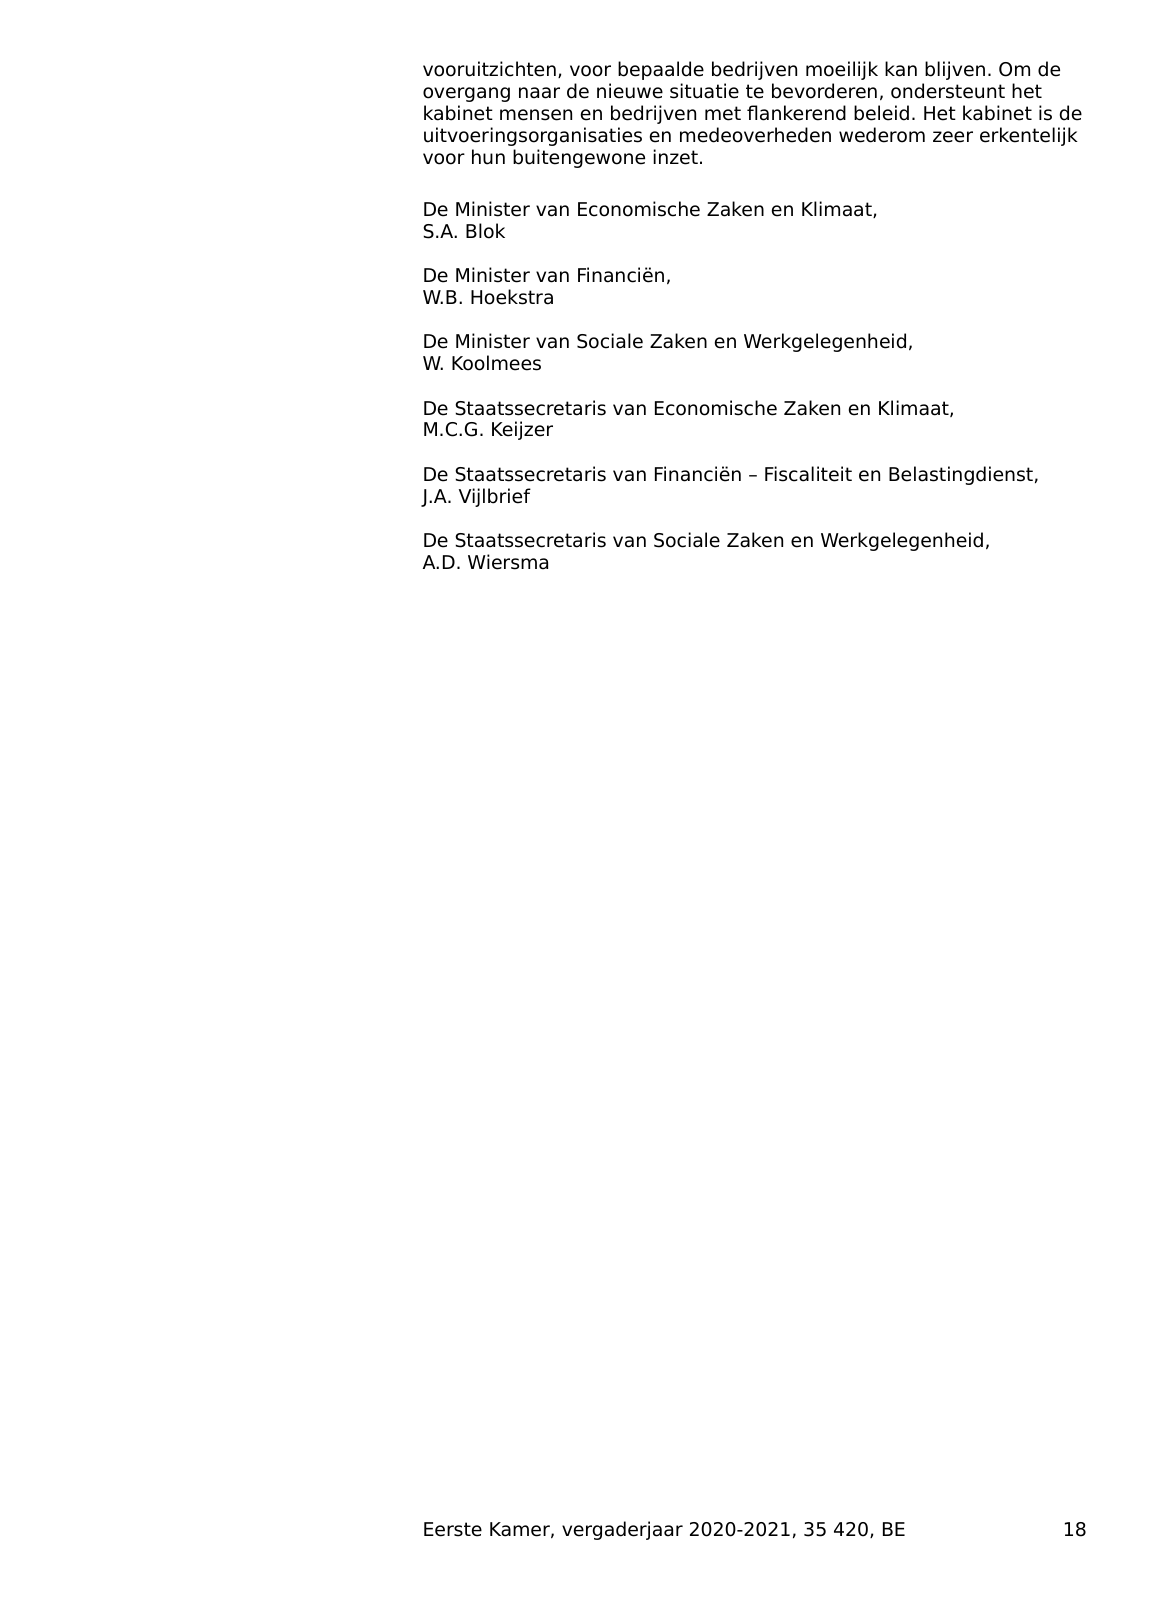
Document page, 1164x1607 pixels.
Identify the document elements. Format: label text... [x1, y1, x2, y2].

text De Staatssecretaris van Economische Zaken en Klimaat, M.C.G. Keijzer [422, 397, 1087, 441]
text De Minister van Sociale Zaken en Werkgelegenheid, W. Koolmees [422, 331, 1087, 375]
text vooruitzichten, voor bepaalde bedrijven moeilijk kan blijven. Om de overgang naar de nieuwe situatie te bevorderen, ondersteunt het kabinet mensen en bedrijven met flankerend beleid. Het kabinet is de uitvoeringsorganisaties en medeoverheden wederom zeer erkentelijk voor hun buitengewone inzet. [422, 59, 1087, 169]
text De Minister van Financiën, W.B. Hoekstra [422, 265, 1087, 309]
text De Staatssecretaris van Financiën – Fiscaliteit en Belastingdienst, J.A. Vijlbrief [422, 463, 1087, 507]
text De Staatssecretaris van Sociale Zaken en Werkgelegenheid, A.D. Wiersma [422, 530, 1087, 574]
text De Minister van Economische Zaken en Klimaat, S.A. Blok [422, 199, 1087, 243]
